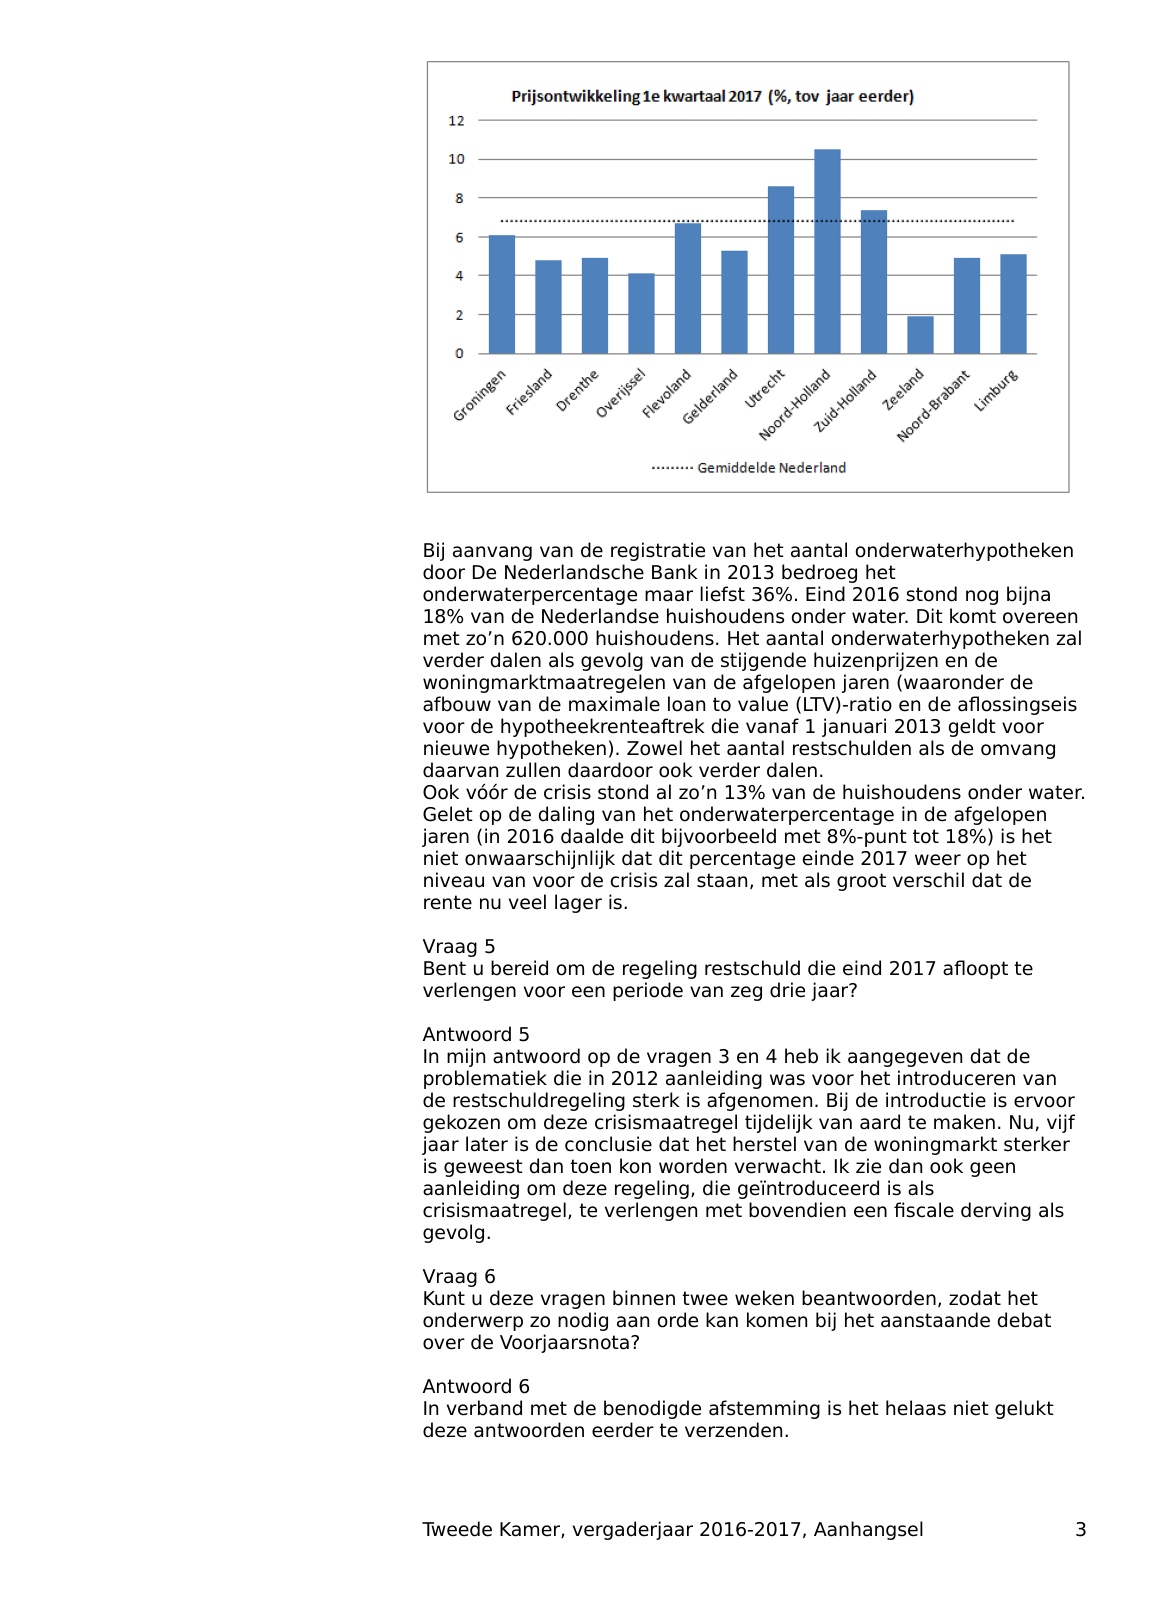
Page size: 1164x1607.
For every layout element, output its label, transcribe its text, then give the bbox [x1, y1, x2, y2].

text Bij aanvang van de registratie van het aantal onderwaterhypotheken door De Nederlandsche Bank in 2013 bedroeg het onderwaterpercentage maar liefst 36%. Eind 2016 stond nog bijna 18% van de Nederlandse huishoudens onder water. Dit komt overeen met zo’n 620.000 huishoudens. Het aantal onderwaterhypotheken zal verder dalen als gevolg van de stijgende huizenprijzen en de woningmarktmaatregelen van de afgelopen jaren (waaronder de afbouw van de maximale loan to value (LTV)-ratio en de aflossingseis voor de hypotheekrenteaftrek die vanaf 1 januari 2013 geldt voor nieuwe hypotheken). Zowel het aantal restschulden als de omvang daarvan zullen daardoor ook verder dalen. [422, 540, 1087, 782]
text Kunt u deze vragen binnen twee weken beantwoorden, zodat het onderwerp zo nodig aan orde kan komen bij het aanstaande debat over de Voorjaarsnota? [422, 1288, 1087, 1354]
text Antwoord 6 [422, 1376, 1087, 1398]
picture [422, 59, 1072, 496]
text Vraag 5 [422, 936, 1087, 958]
text Antwoord 5 [422, 1024, 1087, 1046]
text Bent u bereid om de regeling restschuld die eind 2017 afloopt te verlengen voor een periode van zeg drie jaar? [422, 958, 1087, 1002]
text Vraag 6 [422, 1266, 1087, 1288]
text In verband met de benodigde afstemming is het helaas niet gelukt deze antwoorden eerder te verzenden. [422, 1398, 1087, 1442]
text Ook vóór de crisis stond al zo’n 13% van de huishoudens onder water. Gelet op de daling van het onderwaterpercentage in de afgelopen jaren (in 2016 daalde dit bijvoorbeeld met 8%-punt tot 18%) is het niet onwaarschijnlijk dat dit percentage einde 2017 weer op het niveau van voor de crisis zal staan, met als groot verschil dat de rente nu veel lager is. [422, 782, 1087, 914]
text In mijn antwoord op de vragen 3 en 4 heb ik aangegeven dat de problematiek die in 2012 aanleiding was voor het introduceren van de restschuldregeling sterk is afgenomen. Bij de introductie is ervoor gekozen om deze crisismaatregel tijdelijk van aard te maken. Nu, vijf jaar later is de conclusie dat het herstel van de woningmarkt sterker is geweest dan toen kon worden verwacht. Ik zie dan ook geen aanleiding om deze regeling, die geïntroduceerd is als crisismaatregel, te verlengen met bovendien een fiscale derving als gevolg. [422, 1046, 1087, 1244]
